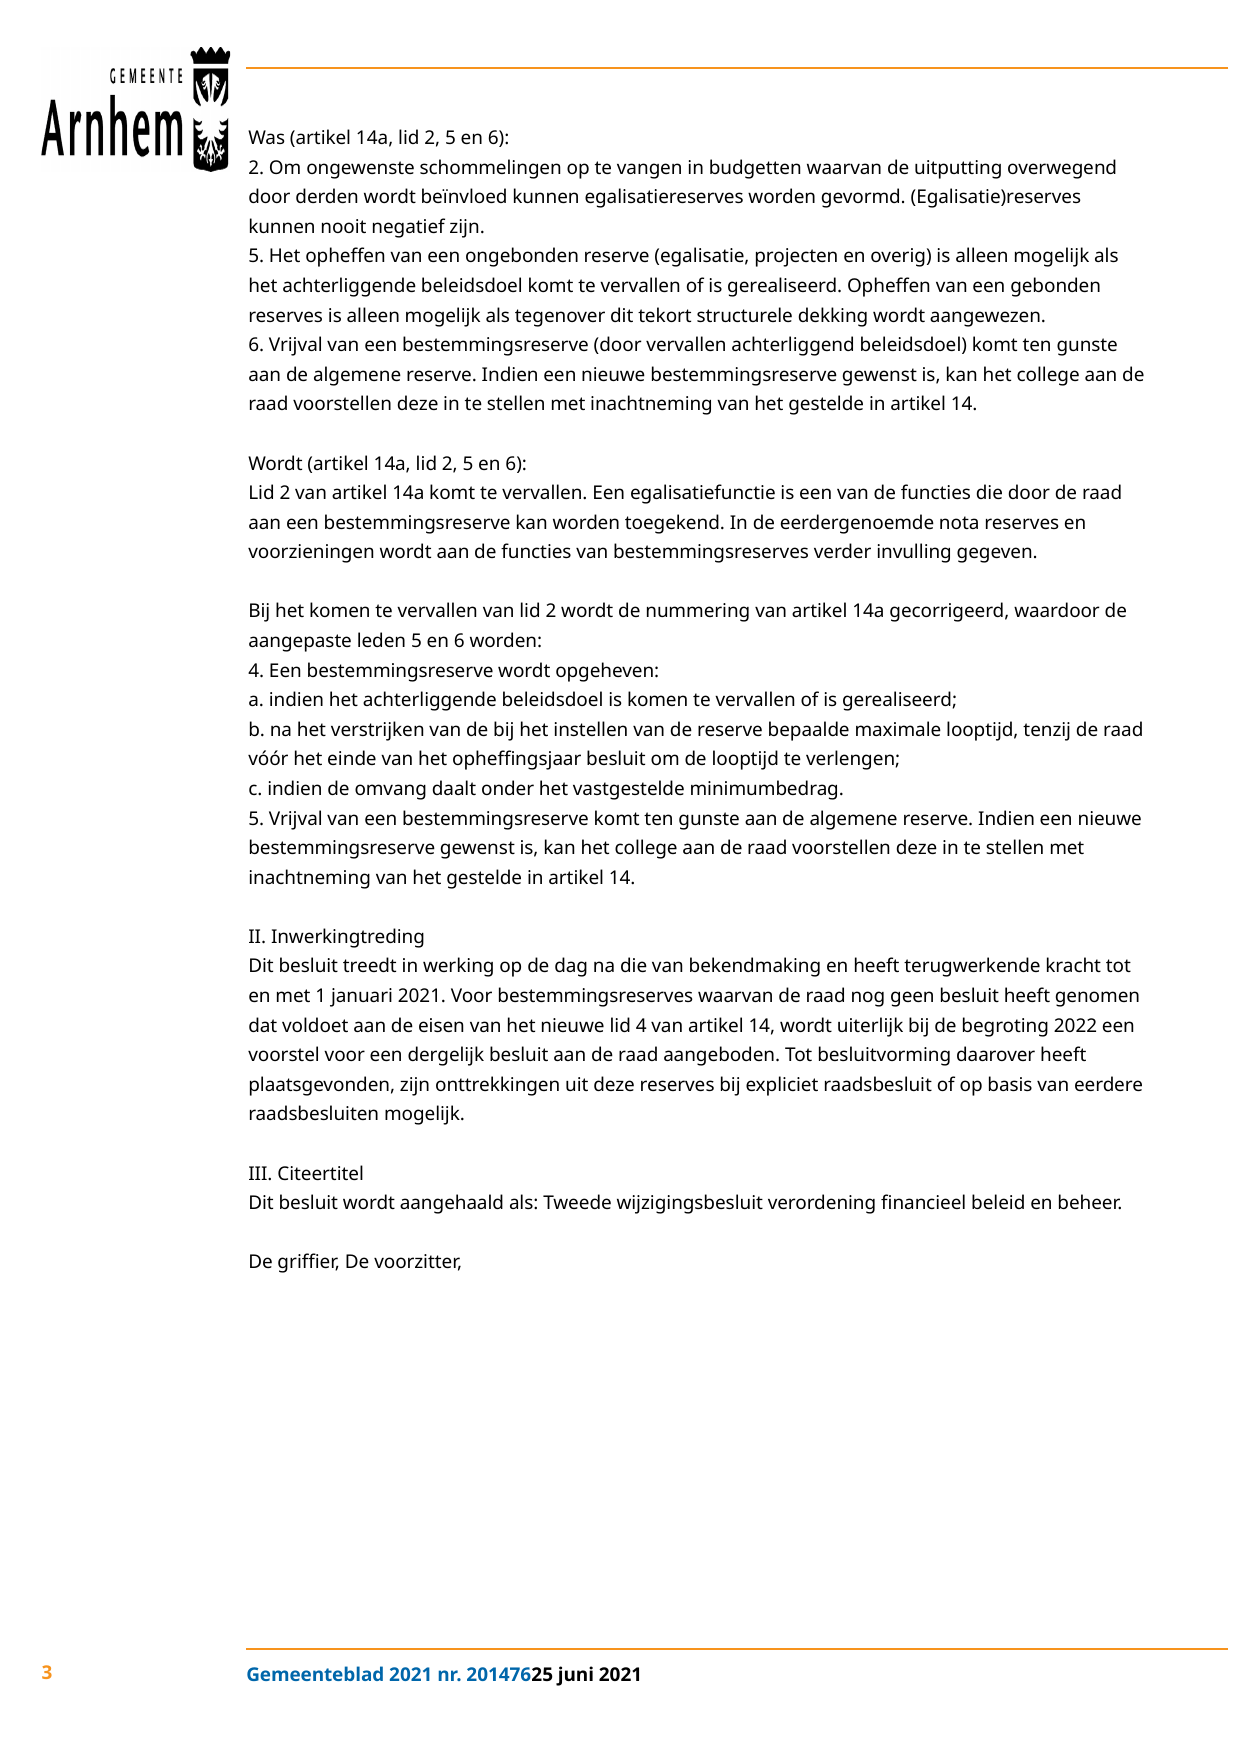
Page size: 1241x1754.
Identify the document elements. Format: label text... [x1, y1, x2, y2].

text Bij het komen te vervallen van lid 2 wordt de nummering van artikel 14a gecorrigeerd, waardoor de aangepaste leden 5 en 6 worden: [248, 598, 1152, 653]
text Was (artikel 14a, lid 2, 5 en 6): [248, 124, 1152, 150]
text II. Inwerkingtreding [248, 923, 1152, 949]
text c. indien de omvang daalt onder het vastgestelde minimumbedrag. [248, 775, 1152, 801]
text Lid 2 van artikel 14a komt te vervallen. Een egalisatiefunctie is een van de functies die door de raad aan een bestemmingsreserve kan worden toegekend. In de eerdergenoemde nota reserves en voorzieningen wordt aan de functies van bestemmingsreserves verder invulling gegeven. [248, 479, 1152, 564]
text Wordt (artikel 14a, lid 2, 5 en 6): [248, 450, 1152, 476]
text a. indien het achterliggende beleidsdoel is komen te vervallen of is gerealiseerd; [248, 686, 1152, 712]
text Dit besluit wordt aangehaald als: Tweede wijzigingsbesluit verordening financieel beleid en beheer. [248, 1189, 1152, 1215]
text b. na het verstrijken van de bij het instellen van de reserve bepaalde maximale looptijd, tenzij de raad vóór het einde van het opheffingsjaar besluit om de looptijd te verlengen; [248, 716, 1152, 771]
text 2. Om ongewenste schommelingen op te vangen in budgetten waarvan de uitputting overwegend door derden wordt beïnvloed kunnen egalisatiereserves worden gevormd. (Egalisatie)reserves kunnen nooit negatief zijn. [248, 154, 1152, 239]
text De griffier, De voorzitter, [248, 1248, 1152, 1274]
text 6. Vrijval van een bestemmingsreserve (door vervallen achterliggend beleidsdoel) komt ten gunste aan de algemene reserve. Indien een nieuwe bestemmingsreserve gewenst is, kan het college aan de raad voorstellen deze in te stellen met inachtneming van het gestelde in artikel 14. [248, 331, 1152, 416]
picture [41, 47, 231, 172]
text 4. Een bestemmingsreserve wordt opgeheven: [248, 657, 1152, 683]
text Dit besluit treedt in werking op de dag na die van bekendmaking en heeft terugwerkende kracht tot en met 1 januari 2021. Voor bestemmingsreserves waarvan de raad nog geen besluit heeft genomen dat voldoet aan de eisen van het nieuwe lid 4 van artikel 14, wordt uiterlijk bij de begroting 2022 een voorstel voor een dergelijk besluit aan de raad aangeboden. Tot besluitvorming daarover heeft plaatsgevonden, zijn onttrekkingen uit deze reserves bij expliciet raadsbesluit of op basis van eerdere raadsbesluiten mogelijk. [248, 953, 1152, 1126]
text 5. Vrijval van een bestemmingsreserve komt ten gunste aan de algemene reserve. Indien een nieuwe bestemmingsreserve gewenst is, kan het college aan de raad voorstellen deze in te stellen met inachtneming van het gestelde in artikel 14. [248, 805, 1152, 890]
text III. Citeertitel [248, 1160, 1152, 1186]
text 5. Het opheffen van een ongebonden reserve (egalisatie, projecten en overig) is alleen mogelijk als het achterliggende beleidsdoel komt te vervallen of is gerealiseerd. Opheffen van een gebonden reserves is alleen mogelijk als tegenover dit tekort structurele dekking wordt aangewezen. [248, 243, 1152, 328]
